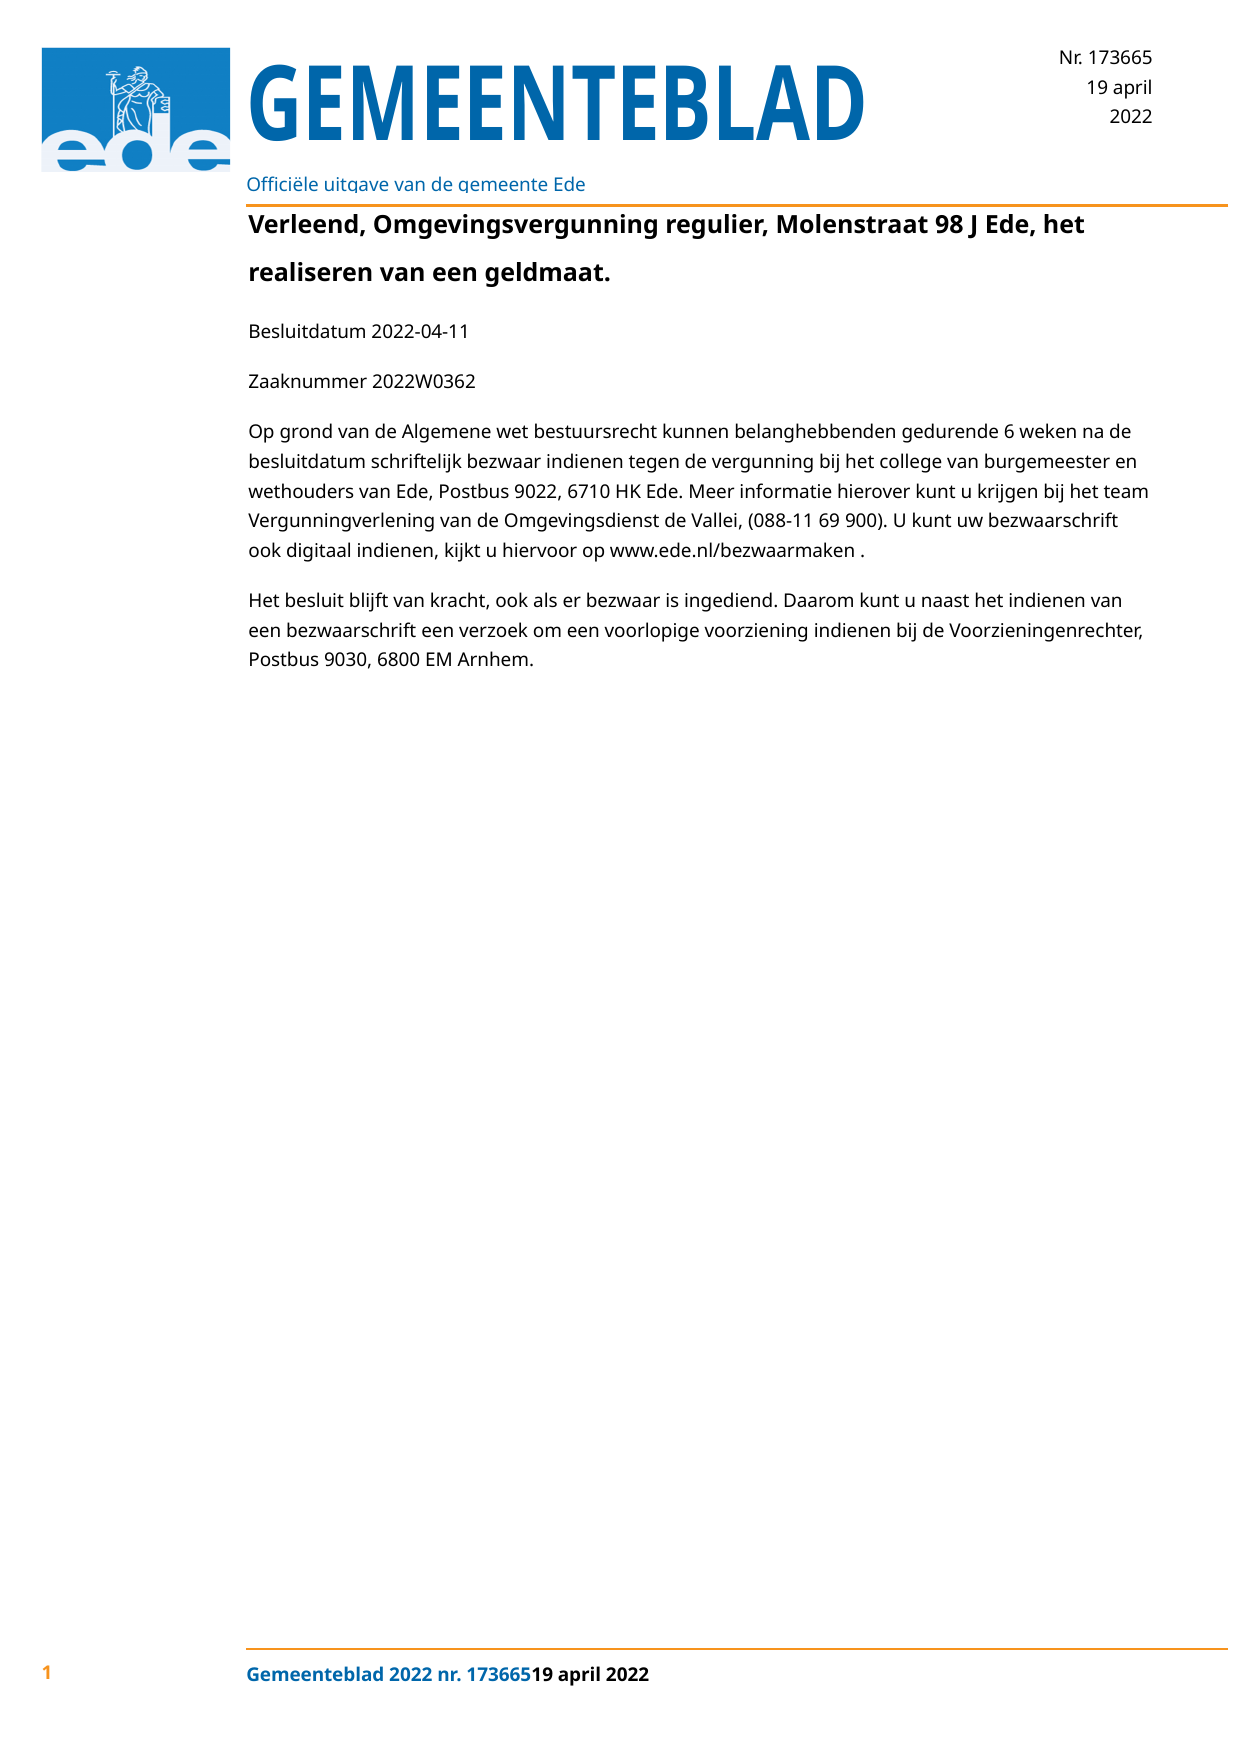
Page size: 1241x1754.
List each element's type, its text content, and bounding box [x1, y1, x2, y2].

text Besluitdatum 2022-04-11 [248, 318, 1152, 344]
text Op grond van de Algemene wet bestuursrecht kunnen belanghebbenden gedurende 6 weken na de besluitdatum schriftelijk bezwaar indienen tegen de vergunning bij het college van burgemeester en wethouders van Ede, Postbus 9022, 6710 HK Ede. Meer informatie hierover kunt u krijgen bij het team Vergunningverlening van de Omgevingsdienst de Vallei, (088-11 69 900). U kunt uw bezwaarschrift ook digitaal indienen, kijkt u hiervoor op www.ede.nl/bezwaarmaken . [248, 419, 1152, 563]
text Verleend, Omgevingsvergunning regulier, Molenstraat 98 J Ede, het realiseren van een geldmaat. [248, 207, 1152, 288]
picture [41, 47, 231, 172]
text Het besluit blijft van kracht, ook als er bezwaar is ingediend. Daarom kunt u naast het indienen van een bezwaarschrift een verzoek om een voorlopige voorziening indienen bij de Voorzieningenrechter, Postbus 9030, 6800 EM Arnhem. [248, 587, 1152, 672]
text Zaaknummer 2022W0362 [248, 368, 1152, 394]
